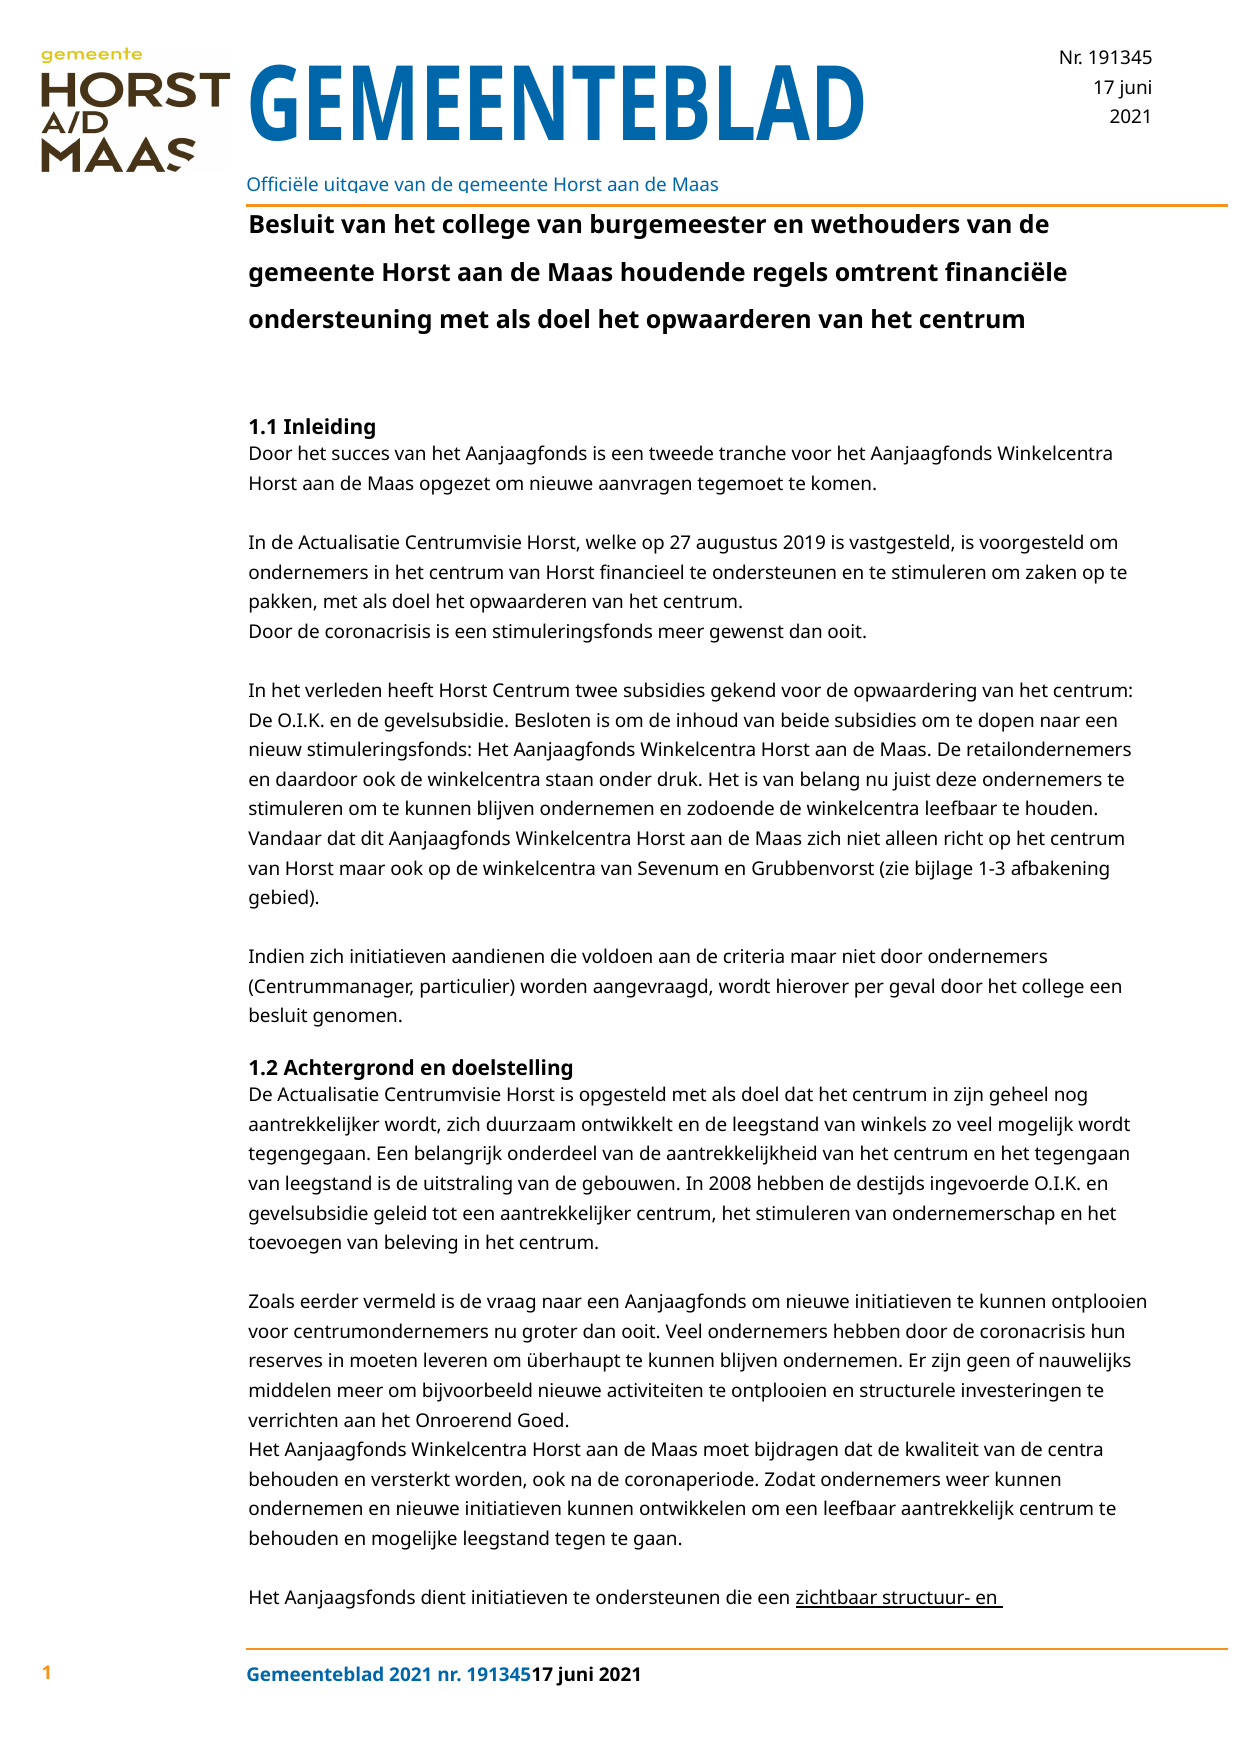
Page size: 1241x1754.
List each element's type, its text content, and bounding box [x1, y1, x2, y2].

text In de Actualisatie Centrumvisie Horst, welke op 27 augustus 2019 is vastgesteld, is voorgesteld om ondernemers in het centrum van Horst financieel te ondersteunen en te stimuleren om zaken op te pakken, met als doel het opwaarderen van het centrum. [248, 529, 1152, 614]
text Indien zich initiatieven aandienen die voldoen aan de criteria maar niet door ondernemers (Centrummanager, particulier) worden aangevraagd, wordt hierover per geval door het college een besluit genomen. [248, 943, 1152, 1028]
text De Actualisatie Centrumvisie Horst is opgesteld met als doel dat het centrum in zijn geheel nog aantrekkelijker wordt, zich duurzaam ontwikkelt en de leegstand van winkels zo veel mogelijk wordt tegengegaan. Een belangrijk onderdeel van de aantrekkelijkheid van het centrum en het tegengaan van leegstand is de uitstraling van de gebouwen. In 2008 hebben de destijds ingevoerde O.I.K. en gevelsubsidie geleid tot een aantrekkelijker centrum, het stimuleren van ondernemerschap en het toevoegen van beleving in het centrum. [248, 1081, 1152, 1255]
text Het Aanjaagfonds Winkelcentra Horst aan de Maas moet bijdragen dat de kwaliteit van de centra behouden en versterkt worden, ook na de coronaperiode. Zodat ondernemers weer kunnen ondernemen en nieuwe initiatieven kunnen ontwikkelen om een leefbaar aantrekkelijk centrum te behouden en mogelijke leegstand tegen te gaan. [248, 1436, 1152, 1551]
text Vandaar dat dit Aanjaagfonds Winkelcentra Horst aan de Maas zich niet alleen richt op het centrum van Horst maar ook op de winkelcentra van Sevenum en Grubbenvorst (zie bijlage 1-3 afbakening gebied). [248, 825, 1152, 910]
text 1.1 Inleiding [248, 412, 1152, 441]
text Het Aanjaagsfonds dient initiatieven te ondersteunen die een zichtbaar structuur- en [248, 1584, 1152, 1610]
text Door het succes van het Aanjaagfonds is een tweede tranche voor het Aanjaagfonds Winkelcentra Horst aan de Maas opgezet om nieuwe aanvragen tegemoet te komen. [248, 441, 1152, 496]
text 1.2 Achtergrond en doelstelling [248, 1053, 1152, 1081]
picture [41, 47, 231, 172]
text Besluit van het college van burgemeester en wethouders van de gemeente Horst aan de Maas houdende regels omtrent financiële ondersteuning met als doel het opwaarderen van het centrum [248, 207, 1152, 336]
text Zoals eerder vermeld is de vraag naar een Aanjaagfonds om nieuwe initiatieven te kunnen ontplooien voor centrumondernemers nu groter dan ooit. Veel ondernemers hebben door de coronacrisis hun reserves in moeten leveren om überhaupt te kunnen blijven ondernemen. Er zijn geen of nauwelijks middelen meer om bijvoorbeeld nieuwe activiteiten te ontplooien en structurele investeringen te verrichten aan het Onroerend Goed. [248, 1288, 1152, 1433]
text Door de coronacrisis is een stimuleringsfonds meer gewenst dan ooit. [248, 618, 1152, 644]
text In het verleden heeft Horst Centrum twee subsidies gekend voor de opwaardering van het centrum: De O.I.K. en de gevelsubsidie. Besloten is om de inhoud van beide subsidies om te dopen naar een nieuw stimuleringsfonds: Het Aanjaagfonds Winkelcentra Horst aan de Maas. De retailondernemers en daardoor ook de winkelcentra staan onder druk. Het is van belang nu juist deze ondernemers te stimuleren om te kunnen blijven ondernemen en zodoende de winkelcentra leefbaar te houden. [248, 677, 1152, 821]
